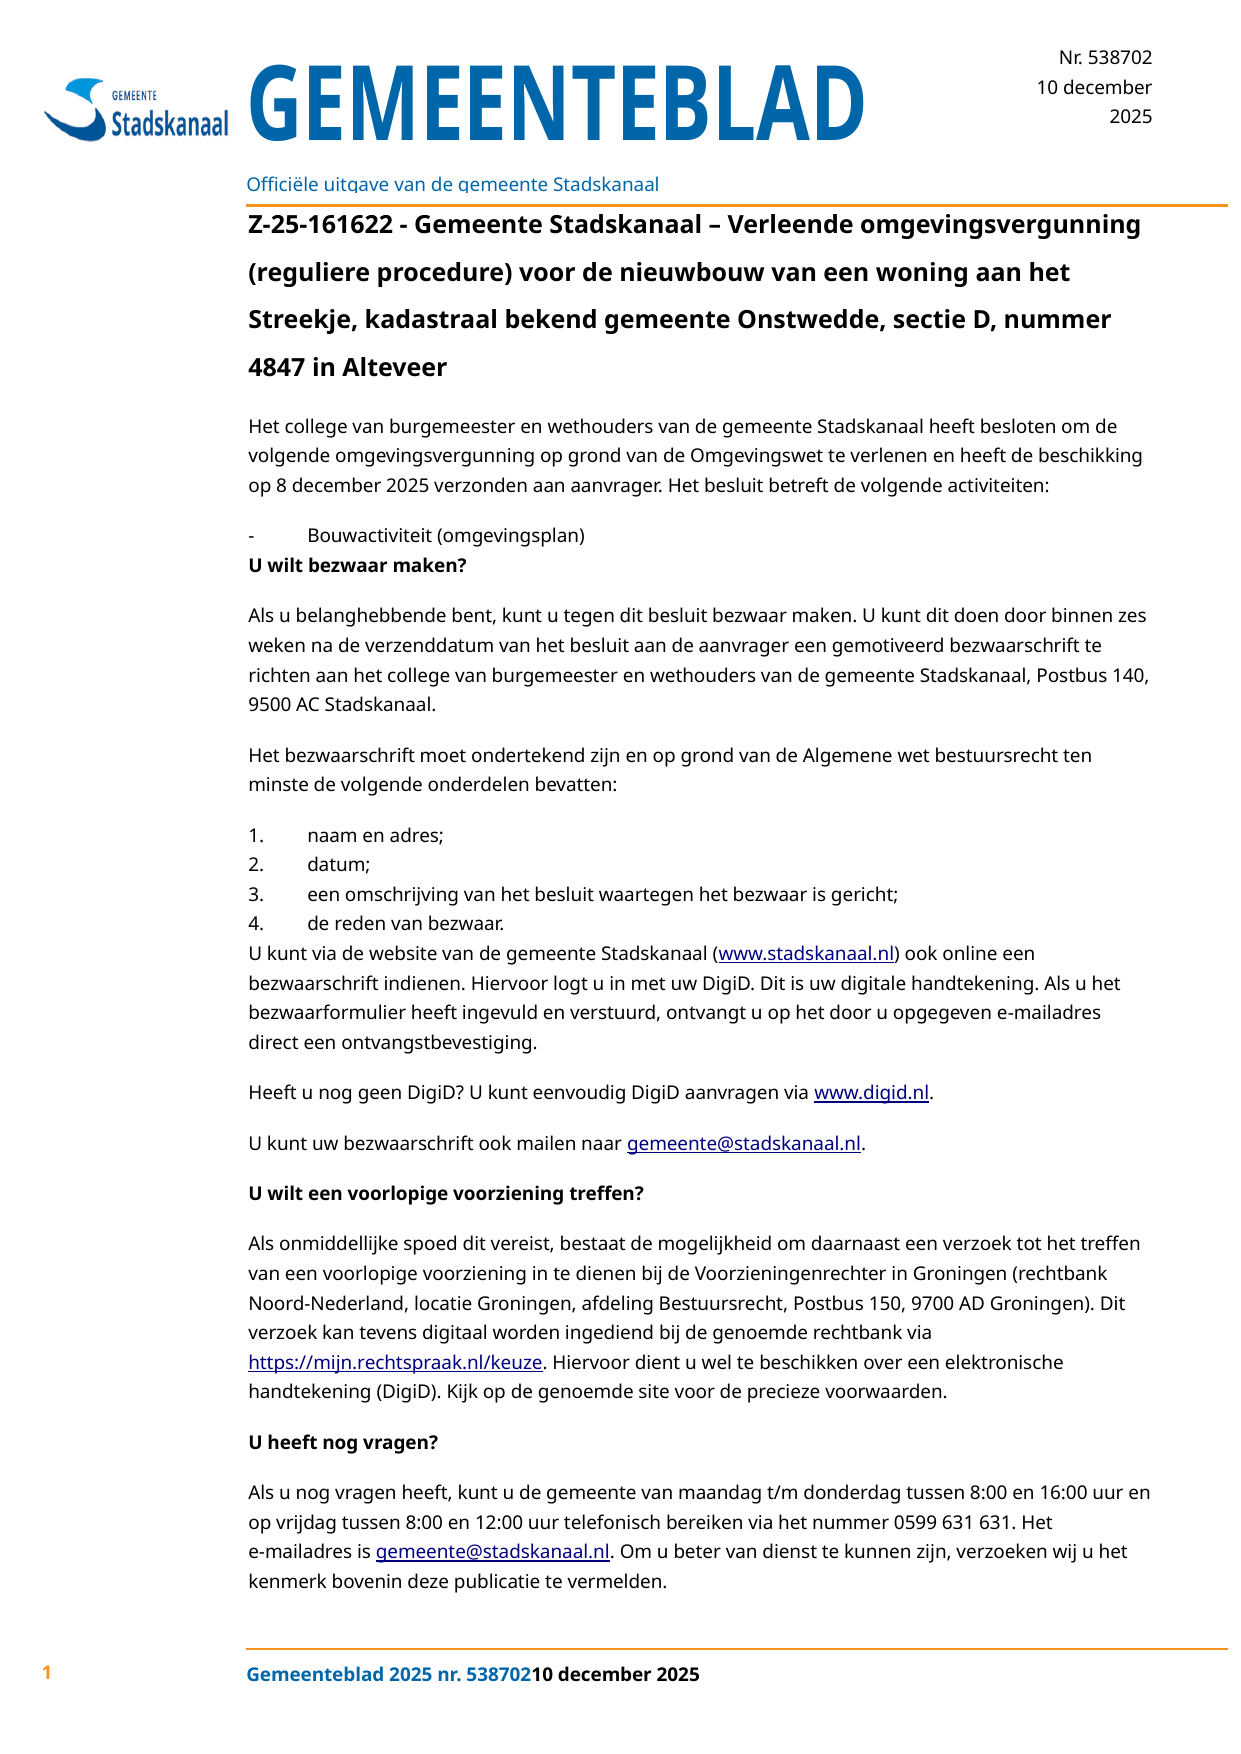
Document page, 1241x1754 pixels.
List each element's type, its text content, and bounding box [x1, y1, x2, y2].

text Het college van burgemeester en wethouders van de gemeente Stadskanaal heeft besloten om de volgende omgevingsvergunning op grond van de Omgevingswet te verlenen en heeft de beschikking op 8 december 2025 verzonden aan aanvrager. Het besluit betreft de volgende activiteiten: [248, 413, 1152, 498]
list datum; [248, 851, 1152, 877]
list de reden van bezwaar. [248, 911, 1152, 936]
text U wilt bezwaar maken? [248, 552, 1152, 578]
text Het bezwaarschrift moet ondertekend zijn en op grond van de Algemene wet bestuursrecht ten minste de volgende onderdelen bevatten: [248, 742, 1152, 797]
list naam en adres; [248, 822, 1152, 848]
list een omschrijving van het besluit waartegen het bezwaar is gericht; [248, 881, 1152, 907]
text Z-25-161622 - Gemeente Stadskanaal – Verleende omgevingsvergunning (reguliere procedure) voor de nieuwbouw van een woning aan het Streekje, kadastraal bekend gemeente Onstwedde, sectie D, nummer 4847 in Alteveer [248, 207, 1152, 384]
picture [41, 47, 231, 172]
text Heeft u nog geen DigiD? U kunt eenvoudig DigiD aanvragen via www.digid.nl. [248, 1079, 1152, 1105]
text Als u nog vragen heeft, kunt u de gemeente van maandag t/m donderdag tussen 8:00 en 16:00 uur en op vrijdag tussen 8:00 en 12:00 uur telefonisch bereiken via het nummer 0599 631 631. Het e‑mailadres is gemeente@stadskanaal.nl. Om u beter van dienst te kunnen zijn, verzoeken wij u het kenmerk bovenin deze publicatie te vermelden. [248, 1479, 1152, 1594]
text U wilt een voorlopige voorziening treffen? [248, 1180, 1152, 1206]
text U heeft nog vragen? [248, 1429, 1152, 1455]
text Als onmiddellijke spoed dit vereist, bestaat de mogelijkheid om daarnaast een verzoek tot het treffen van een voorlopige voorziening in te dienen bij de Voorzieningenrechter in Groningen (rechtbank Noord-Nederland, locatie Groningen, afdeling Bestuursrecht, Postbus 150, 9700 AD Groningen). Dit verzoek kan tevens digitaal worden ingediend bij de genoemde rechtbank via https://mijn.rechtspraak.nl/keuze. Hiervoor dient u wel te beschikken over een elektronische handtekening (DigiD). Kijk op de genoemde site voor de precieze voorwaarden. [248, 1231, 1152, 1404]
text U kunt uw bezwaarschrift ook mailen naar gemeente@stadskanaal.nl. [248, 1130, 1152, 1156]
text Als u belanghebbende bent, kunt u tegen dit besluit bezwaar maken. U kunt dit doen door binnen zes weken na de verzenddatum van het besluit aan de aanvrager een gemotiveerd bezwaarschrift te richten aan het college van burgemeester en wethouders van de gemeente Stadskanaal, Postbus 140, 9500 AC Stadskanaal. [248, 603, 1152, 717]
list Bouwactiviteit (omgevingsplan) [248, 523, 1152, 548]
text U kunt via de website van de gemeente Stadskanaal (www.stadskanaal.nl) ook online een bezwaarschrift indienen. Hiervoor logt u in met uw DigiD. Dit is uw digitale handtekening. Als u het bezwaarformulier heeft ingevuld en verstuurd, ontvangt u op het door u opgegeven e‑mailadres direct een ontvangstbevestiging. [248, 940, 1152, 1055]
